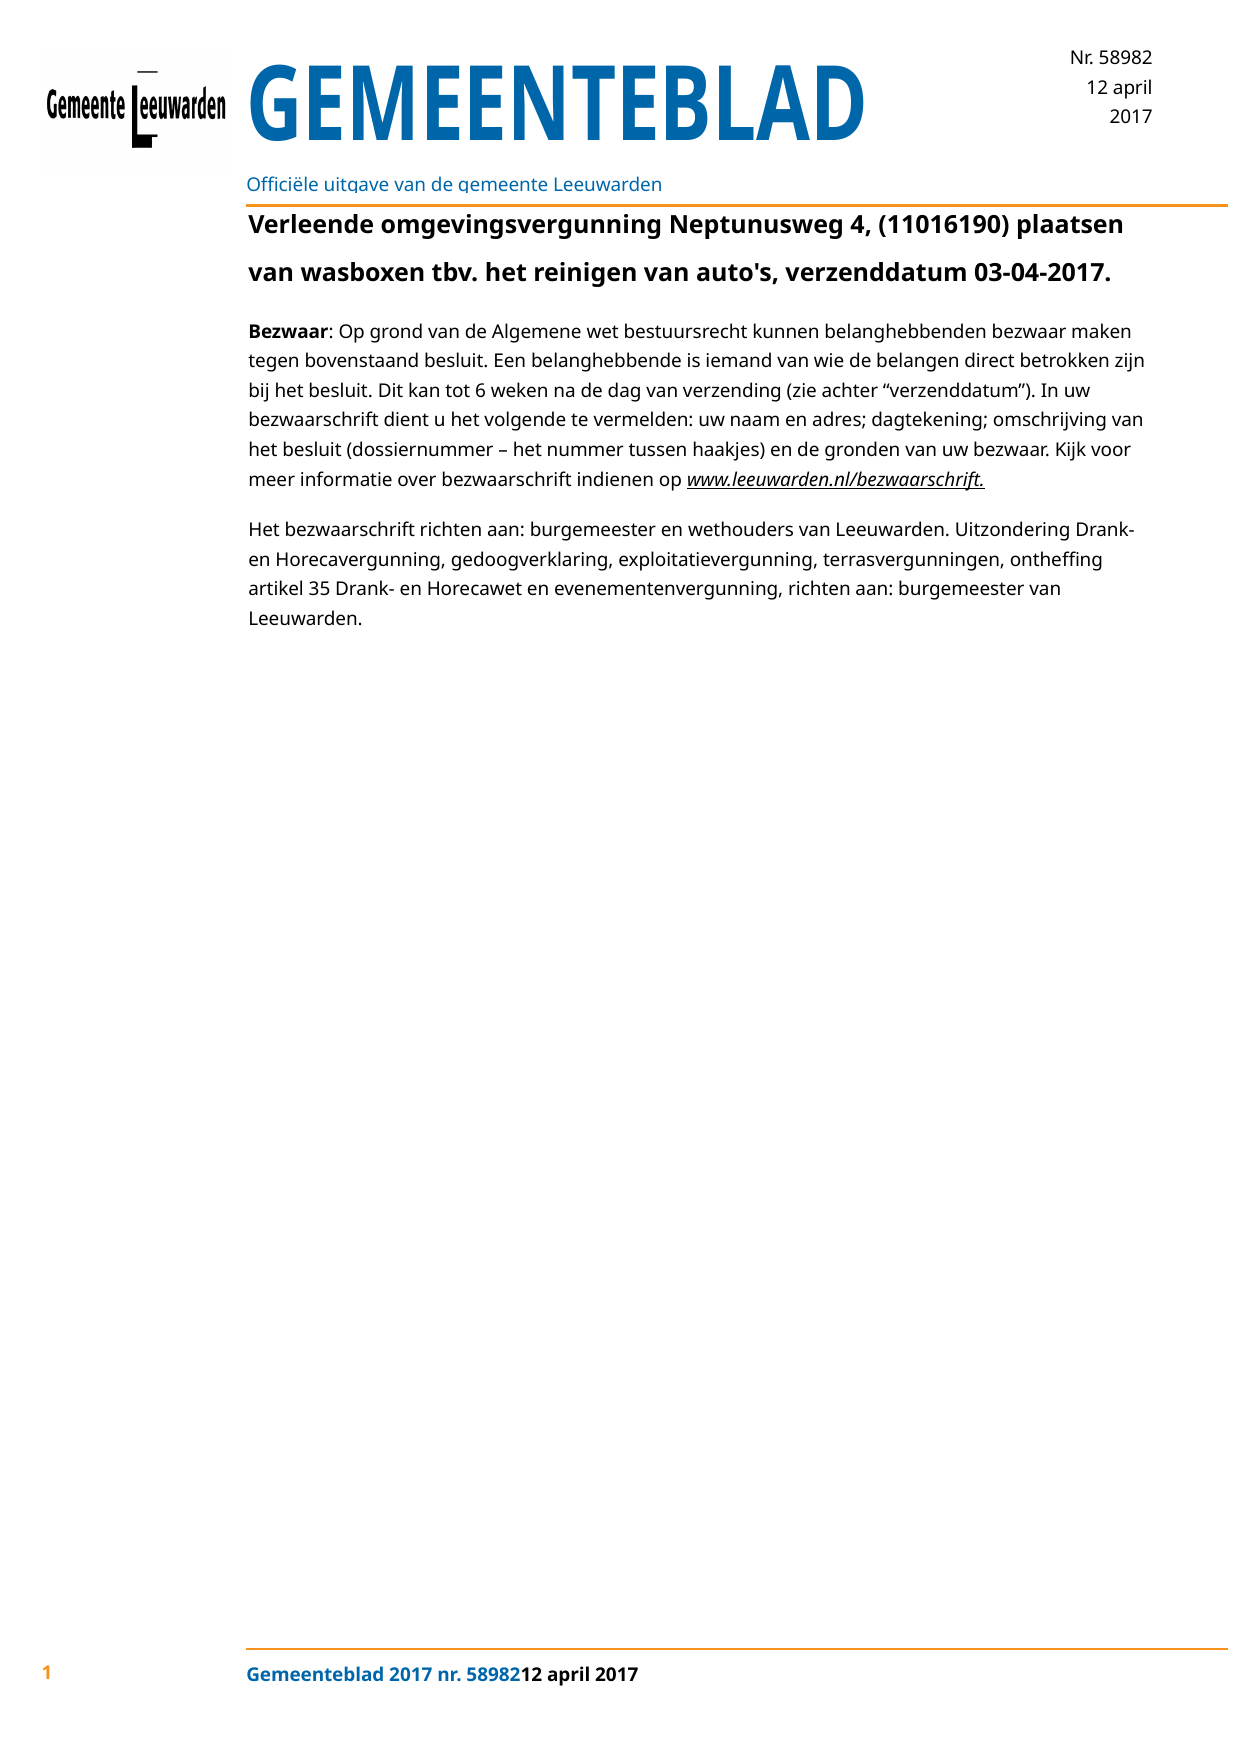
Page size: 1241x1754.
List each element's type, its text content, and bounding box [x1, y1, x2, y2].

text Bezwaar: Op grond van de Algemene wet bestuursrecht kunnen belanghebbenden bezwaar maken tegen bovenstaand besluit. Een belanghebbende is iemand van wie de belangen direct betrokken zijn bij het besluit. Dit kan tot 6 weken na de dag van verzending (zie achter “verzenddatum”). In uw bezwaarschrift dient u het volgende te vermelden: uw naam en adres; dagtekening; omschrijving van het besluit (dossiernummer – het nummer tussen haakjes) en de gronden van uw bezwaar. Kijk voor meer informatie over bezwaarschrift indienen op www.leeuwarden.nl/bezwaarschrift. [248, 318, 1152, 492]
text Het bezwaarschrift richten aan: burgemeester en wethouders van Leeuwarden. Uitzondering Drank- en Horecavergunning, gedoogverklaring, exploitatievergunning, terrasvergunningen, ontheffing artikel 35 Drank- en Horecawet en evenementenvergunning, richten aan: burgemeester van Leeuwarden. [248, 516, 1152, 631]
text Verleende omgevingsvergunning Neptunusweg 4, (11016190) plaatsen van wasboxen tbv. het reinigen van auto's, verzenddatum 03-04-2017. [248, 207, 1152, 288]
picture [41, 47, 231, 172]
